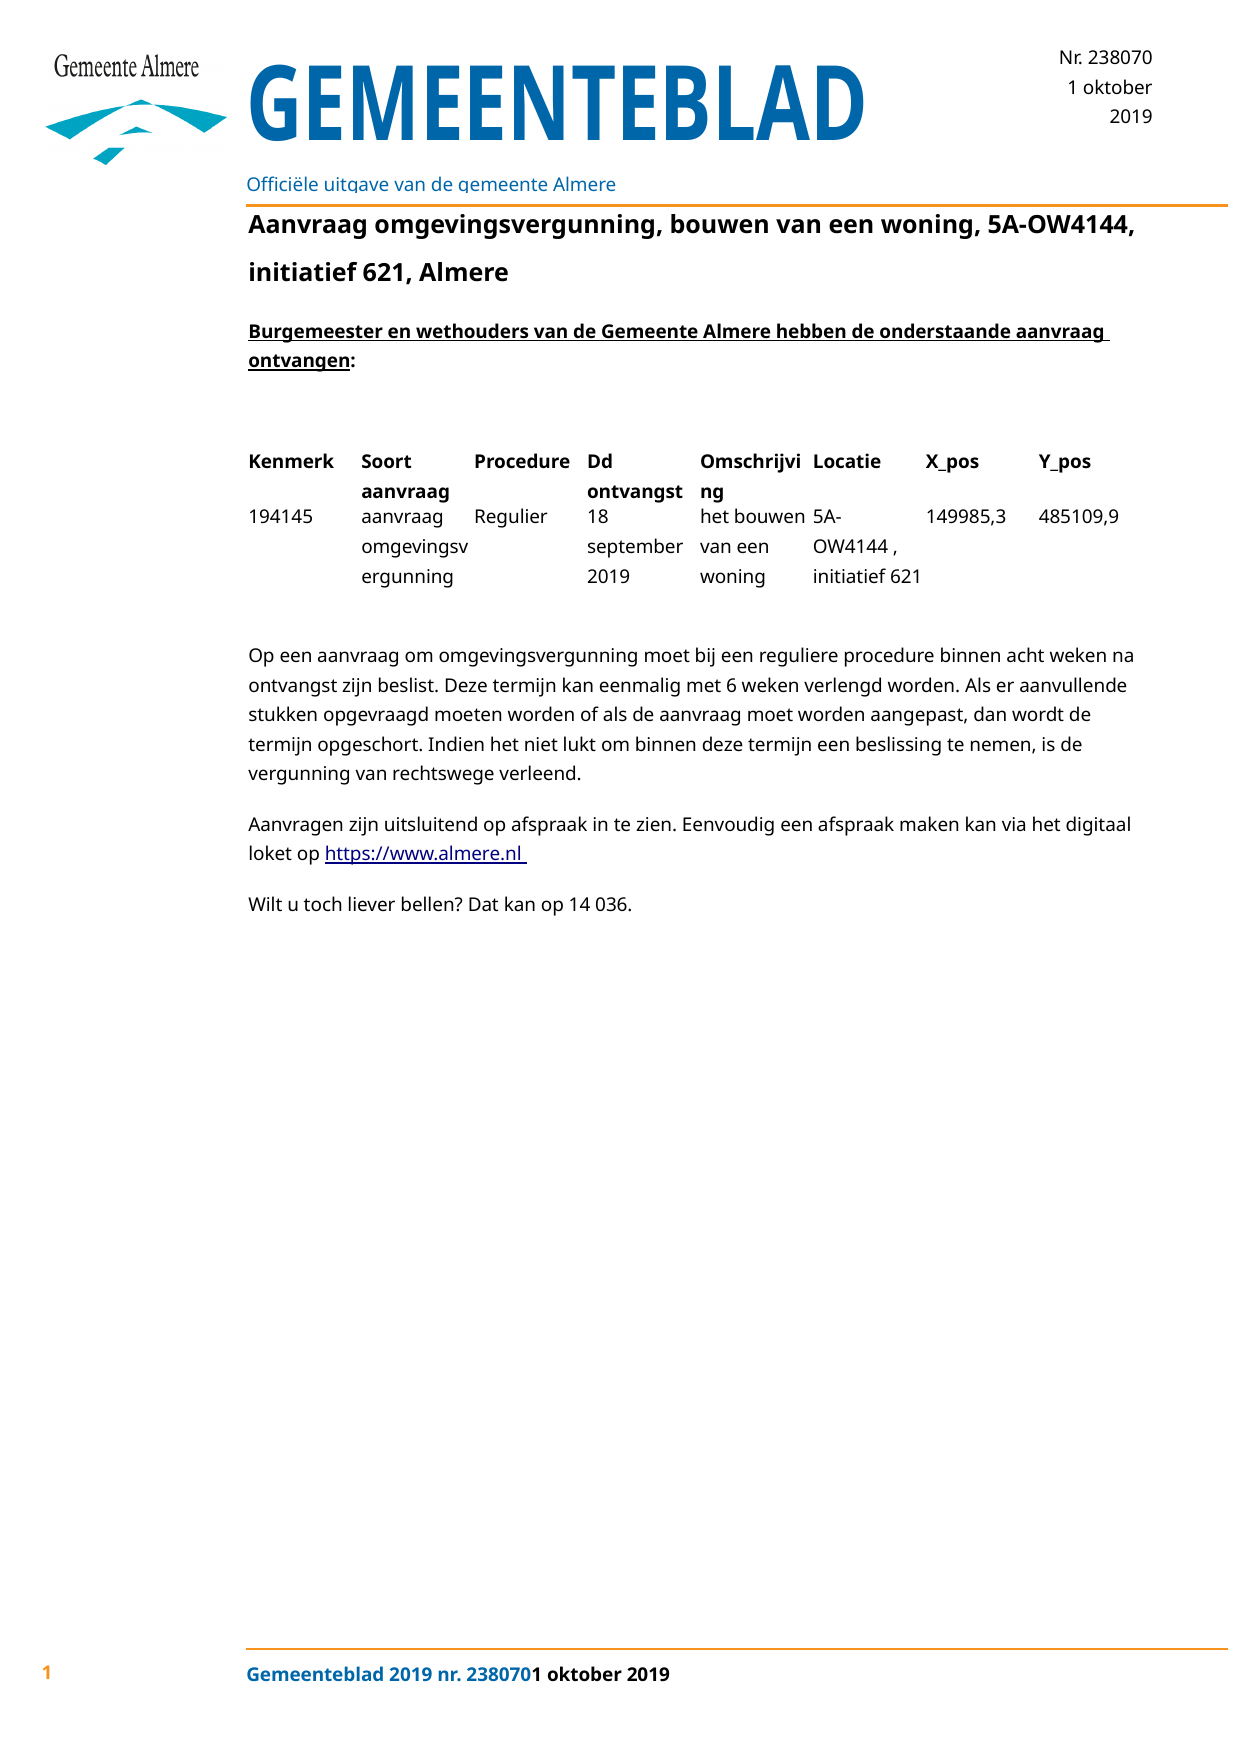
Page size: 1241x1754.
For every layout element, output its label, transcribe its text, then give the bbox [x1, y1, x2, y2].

text Wilt u toch liever bellen? Dat kan op 14 036. [248, 891, 1152, 917]
table_header Kenmerk [248, 449, 361, 504]
text Aanvraag omgevingsvergunning, bouwen van een woning, 5A-OW4144, initiatief 621, Almere [248, 207, 1152, 288]
table_cell 485109,9 [1039, 504, 1152, 589]
table_header Y_pos [1039, 449, 1152, 504]
table_cell 194145 [248, 504, 361, 589]
table_header Locatie [813, 449, 926, 504]
table_cell 18 september 2019 [587, 504, 700, 589]
table_header X_pos [926, 449, 1038, 504]
table_header Procedure [474, 449, 587, 504]
text Burgemeester en wethouders van de Gemeente Almere hebben de onderstaande aanvraag ontvangen: [248, 318, 1152, 373]
table_cell 149985,3 [926, 504, 1038, 589]
table_header Dd ontvangst [587, 449, 700, 504]
table_header Omschrijving [700, 449, 813, 504]
picture [41, 47, 231, 172]
table_cell Regulier [474, 504, 587, 589]
text Op een aanvraag om omgevingsvergunning moet bij een reguliere procedure binnen acht weken na ontvangst zijn beslist. Deze termijn kan eenmalig met 6 weken verlengd worden. Als er aanvullende stukken opgevraagd moeten worden of als de aanvraag moet worden aangepast, dan wordt de termijn opgeschort. Indien het niet lukt om binnen deze termijn een beslissing te nemen, is de vergunning van rechtswege verleend. [248, 642, 1152, 786]
table_cell 5A-OW4144 , initiatief 621 [813, 504, 926, 589]
table_cell aanvraag omgevingsvergunning [361, 504, 474, 589]
table_header Soort aanvraag [361, 449, 474, 504]
table_cell het bouwen van een woning [700, 504, 813, 589]
text Aanvragen zijn uitsluitend op afspraak in te zien. Eenvoudig een afspraak maken kan via het digitaal loket op https://www.almere.nl [248, 811, 1152, 866]
